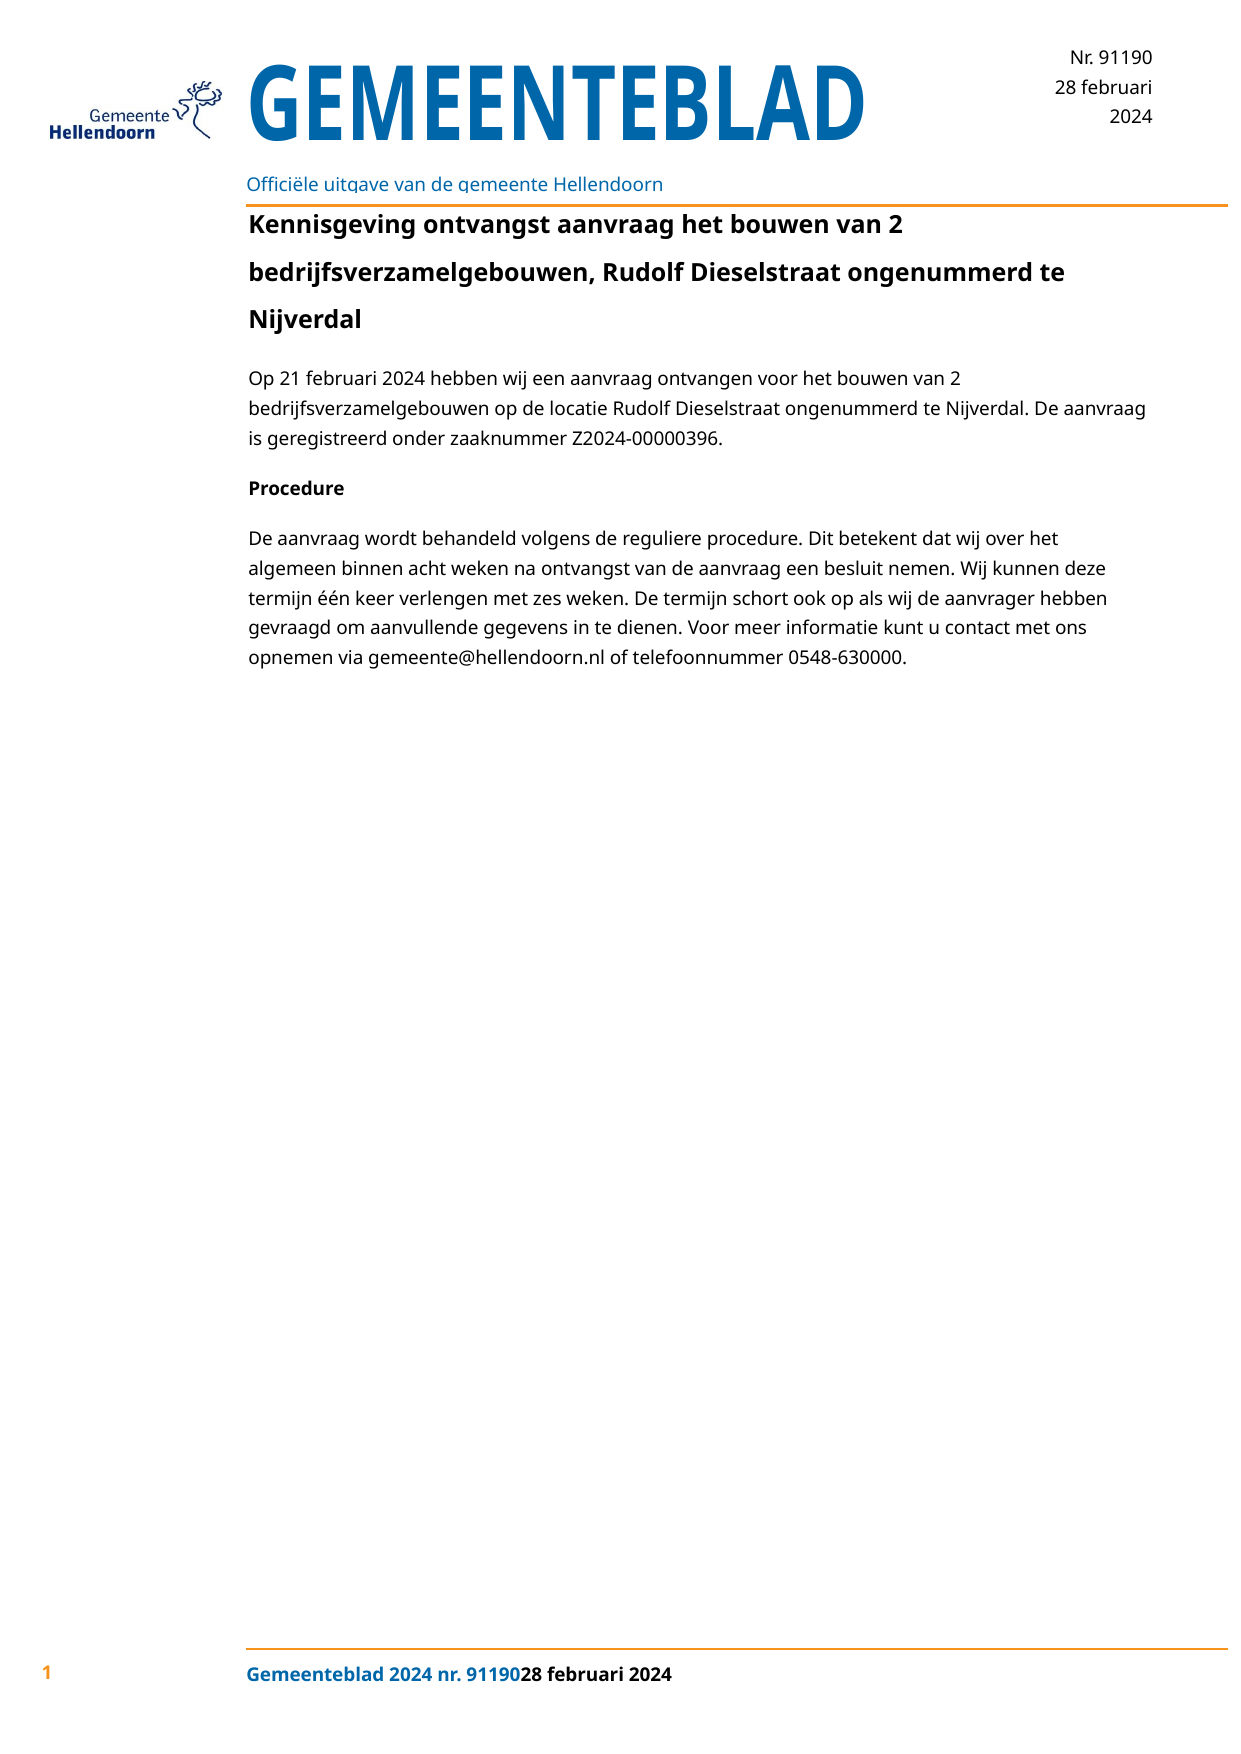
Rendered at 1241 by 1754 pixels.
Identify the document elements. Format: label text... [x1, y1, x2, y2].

text Op 21 februari 2024 hebben wij een aanvraag ontvangen voor het bouwen van 2 bedrijfsverzamelgebouwen op de locatie Rudolf Dieselstraat ongenummerd te Nijverdal. De aanvraag is geregistreerd onder zaaknummer Z2024-00000396. [248, 366, 1152, 450]
text Kennisgeving ontvangst aanvraag het bouwen van 2 bedrijfsverzamelgebouwen, Rudolf Dieselstraat ongenummerd te Nijverdal [248, 207, 1152, 336]
picture [41, 47, 231, 172]
text Procedure [248, 475, 1152, 501]
text De aanvraag wordt behandeld volgens de reguliere procedure. Dit betekent dat wij over het algemeen binnen acht weken na ontvangst van de aanvraag een besluit nemen. Wij kunnen deze termijn één keer verlengen met zes weken. De termijn schort ook op als wij de aanvrager hebben gevraagd om aanvullende gegevens in te dienen. Voor meer informatie kunt u contact met ons opnemen via gemeente@hellendoorn.nl of telefoonnummer 0548-630000. [248, 526, 1152, 669]
